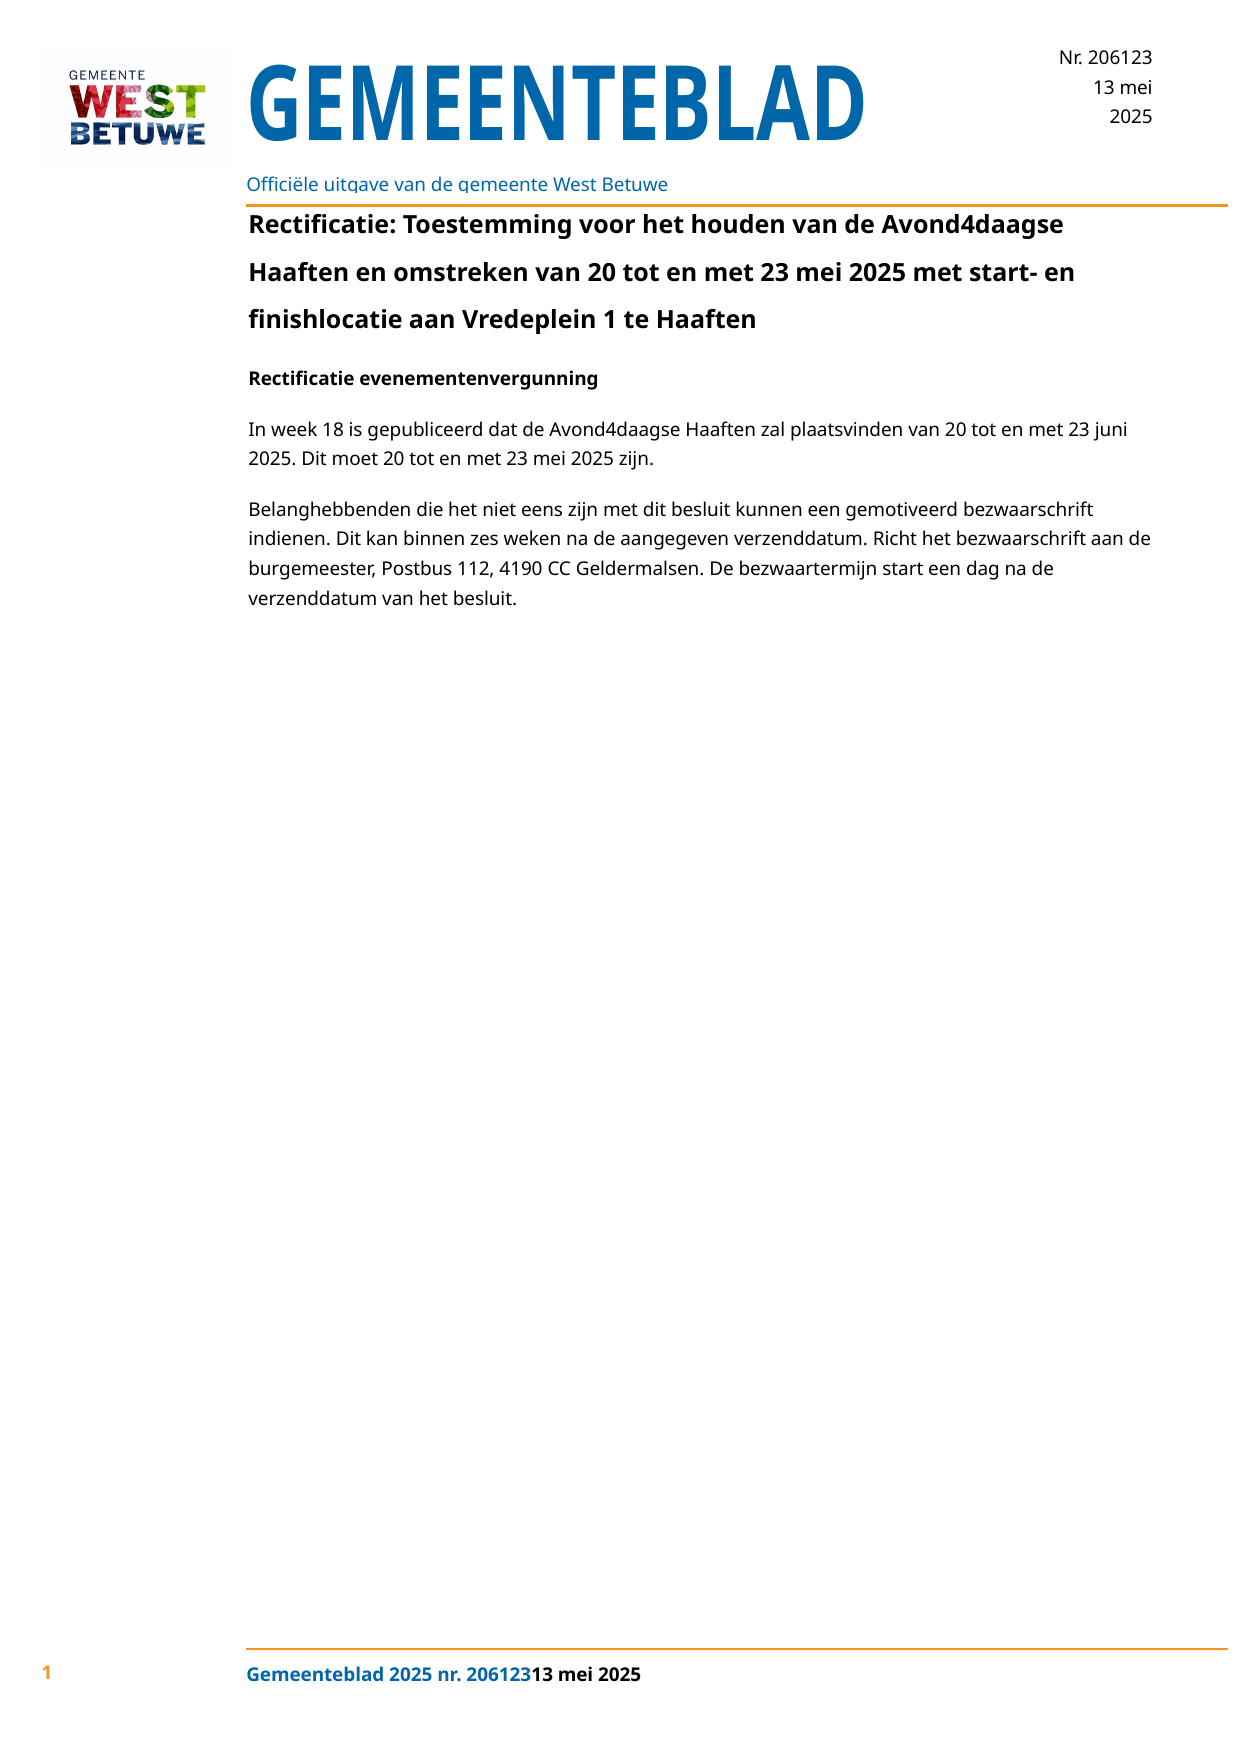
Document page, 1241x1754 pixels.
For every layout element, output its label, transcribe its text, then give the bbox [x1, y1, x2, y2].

text Belanghebbenden die het niet eens zijn met dit besluit kunnen een gemotiveerd bezwaarschrift indienen. Dit kan binnen zes weken na de aangegeven verzenddatum. Richt het bezwaarschrift aan de burgemeester, Postbus 112, 4190 CC Geldermalsen. De bezwaartermijn start een dag na de verzenddatum van het besluit. [248, 496, 1152, 610]
text Rectificatie evenementenvergunning [248, 366, 1152, 391]
text Rectificatie: Toestemming voor het houden van de Avond4daagse Haaften en omstreken van 20 tot en met 23 mei 2025 met start- en finishlocatie aan Vredeplein 1 te Haaften [248, 207, 1152, 336]
text In week 18 is gepubliceerd dat de Avond4daagse Haaften zal plaatsvinden van 20 tot en met 23 juni 2025. Dit moet 20 tot en met 23 mei 2025 zijn. [248, 416, 1152, 471]
picture [41, 47, 231, 172]
